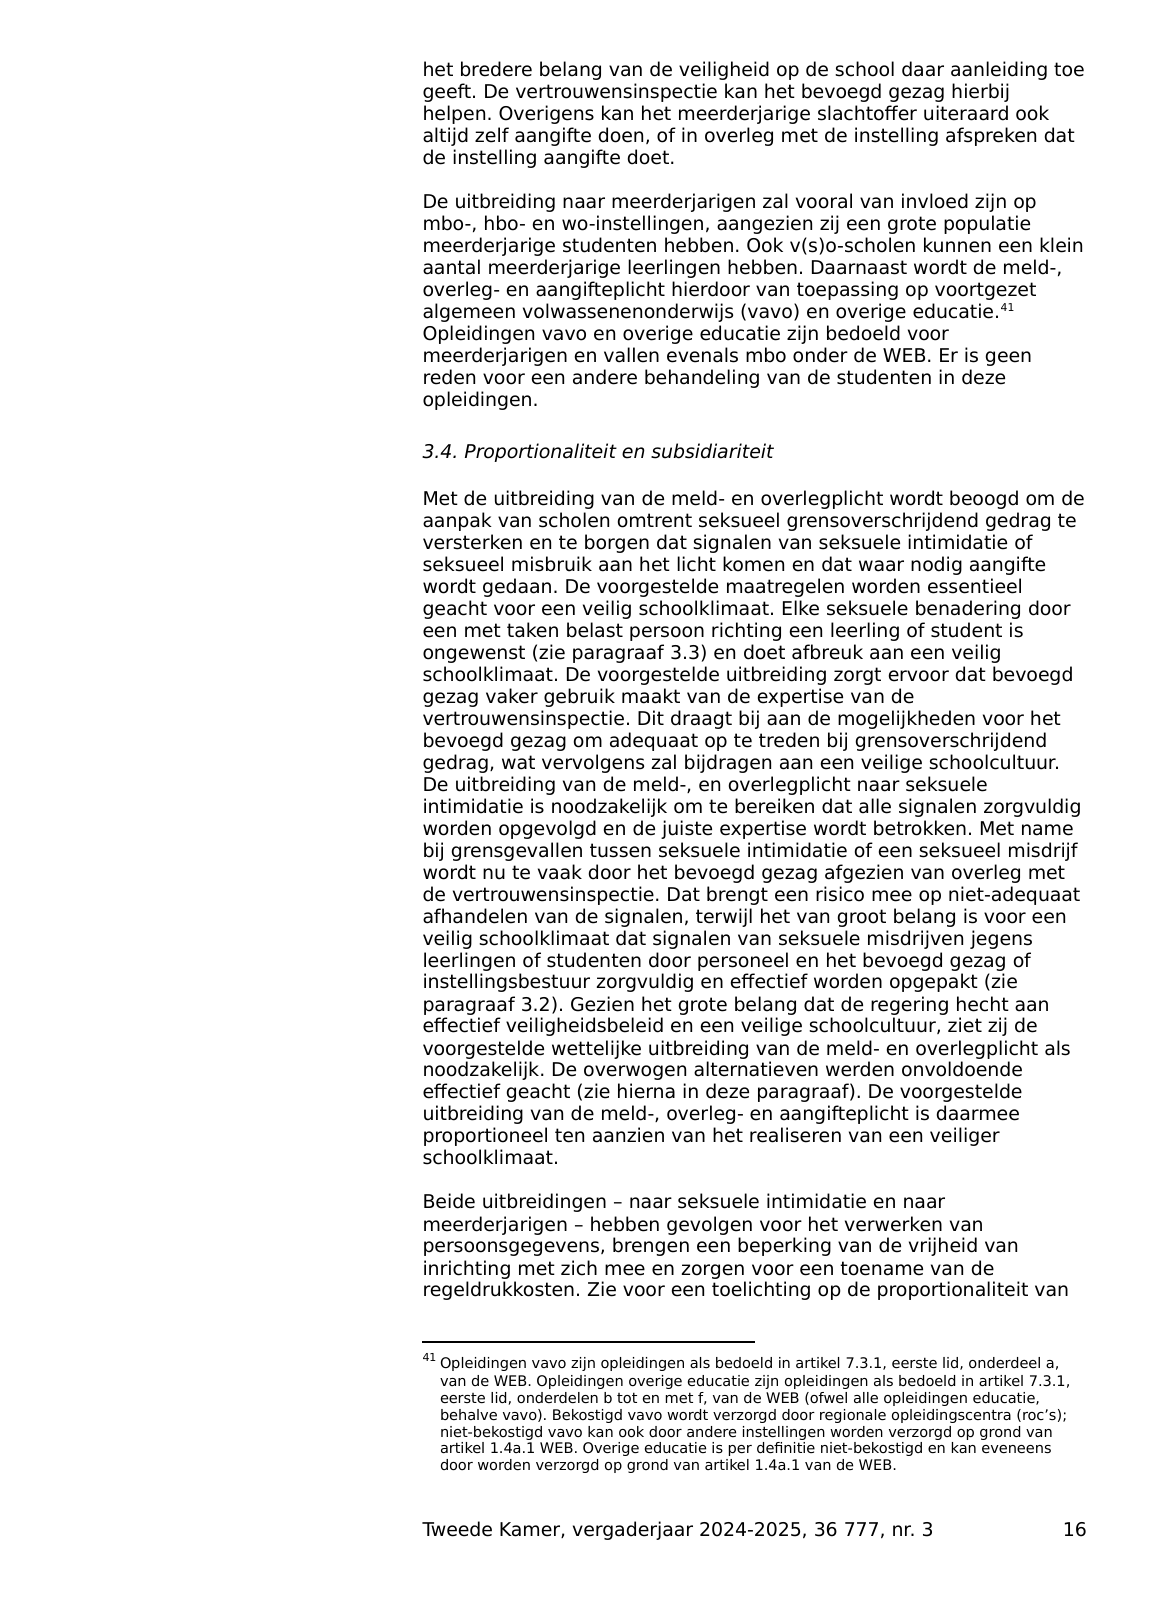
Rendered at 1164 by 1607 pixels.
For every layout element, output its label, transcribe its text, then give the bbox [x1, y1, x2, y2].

text De uitbreiding naar meerderjarigen zal vooral van invloed zijn op mbo-, hbo- en wo-instellingen, aangezien zij een grote populatie meerderjarige studenten hebben. Ook v(s)o-scholen kunnen een klein aantal meerderjarige leerlingen hebben. Daarnaast wordt de meld-, overleg- en aangifteplicht hierdoor van toepassing op voortgezet algemeen volwassenenonderwijs (vavo) en overige educatie. Opleidingen vavo en overige educatie zijn bedoeld voor meerderjarigen en vallen evenals mbo onder de WEB. Er is geen reden voor een andere behandeling van de studenten in deze opleidingen. [422, 191, 1087, 411]
text Beide uitbreidingen – naar seksuele intimidatie en naar meerderjarigen – hebben gevolgen voor het verwerken van persoonsgegevens, brengen een beperking van de vrijheid van inrichting met zich mee en zorgen voor een toename van de regeldrukkosten. Zie voor een toelichting op de proportionaliteit van [422, 1191, 1087, 1301]
text Opleidingen vavo zijn opleidingen als bedoeld in artikel 7.3.1, eerste lid, onderdeel a, van de WEB. Opleidingen overige educatie zijn opleidingen als bedoeld in artikel 7.3.1, eerste lid, onderdelen b tot en met f, van de WEB (ofwel alle opleidingen educatie, behalve vavo). Bekostigd vavo wordt verzorgd door regionale opleidingscentra (roc’s); niet-bekostigd vavo kan ook door andere instellingen worden verzorgd op grond van artikel 1.4a.1 WEB. Overige educatie is per definitie niet-bekostigd en kan eveneens door worden verzorgd op grond van artikel 1.4a.1 van de WEB. [422, 1351, 1087, 1474]
subtitle 3.4. Proportionaliteit en subsidiariteit [422, 441, 1087, 463]
text Met de uitbreiding van de meld- en overlegplicht wordt beoogd om de aanpak van scholen omtrent seksueel grensoverschrijdend gedrag te versterken en te borgen dat signalen van seksuele intimidatie of seksueel misbruik aan het licht komen en dat waar nodig aangifte wordt gedaan. De voorgestelde maatregelen worden essentieel geacht voor een veilig schoolklimaat. Elke seksuele benadering door een met taken belast persoon richting een leerling of student is ongewenst (zie paragraaf 3.3) en doet afbreuk aan een veilig schoolklimaat. De voorgestelde uitbreiding zorgt ervoor dat bevoegd gezag vaker gebruik maakt van de expertise van de vertrouwensinspectie. Dit draagt bij aan de mogelijkheden voor het bevoegd gezag om adequaat op te treden bij grensoverschrijdend gedrag, wat vervolgens zal bijdragen aan een veilige schoolcultuur. De uitbreiding van de meld-, en overlegplicht naar seksuele intimidatie is noodzakelijk om te bereiken dat alle signalen zorgvuldig worden opgevolgd en de juiste expertise wordt betrokken. Met name bij grensgevallen tussen seksuele intimidatie of een seksueel misdrijf wordt nu te vaak door het bevoegd gezag afgezien van overleg met de vertrouwensinspectie. Dat brengt een risico mee op niet-adequaat afhandelen van de signalen, terwijl het van groot belang is voor een veilig schoolklimaat dat signalen van seksuele misdrijven jegens leerlingen of studenten door personeel en het bevoegd gezag of instellingsbestuur zorgvuldig en effectief worden opgepakt (zie paragraaf 3.2). Gezien het grote belang dat de regering hecht aan effectief veiligheidsbeleid en een veilige schoolcultuur, ziet zij de voorgestelde wettelijke uitbreiding van de meld- en overlegplicht als noodzakelijk. De overwogen alternatieven werden onvoldoende effectief geacht (zie hierna in deze paragraaf). De voorgestelde uitbreiding van de meld-, overleg- en aangifteplicht is daarmee proportioneel ten aanzien van het realiseren van een veiliger schoolklimaat. [422, 488, 1087, 1169]
text het bredere belang van de veiligheid op de school daar aanleiding toe geeft. De vertrouwensinspectie kan het bevoegd gezag hierbij helpen. Overigens kan het meerderjarige slachtoffer uiteraard ook altijd zelf aangifte doen, of in overleg met de instelling afspreken dat de instelling aangifte doet. [422, 59, 1087, 169]
